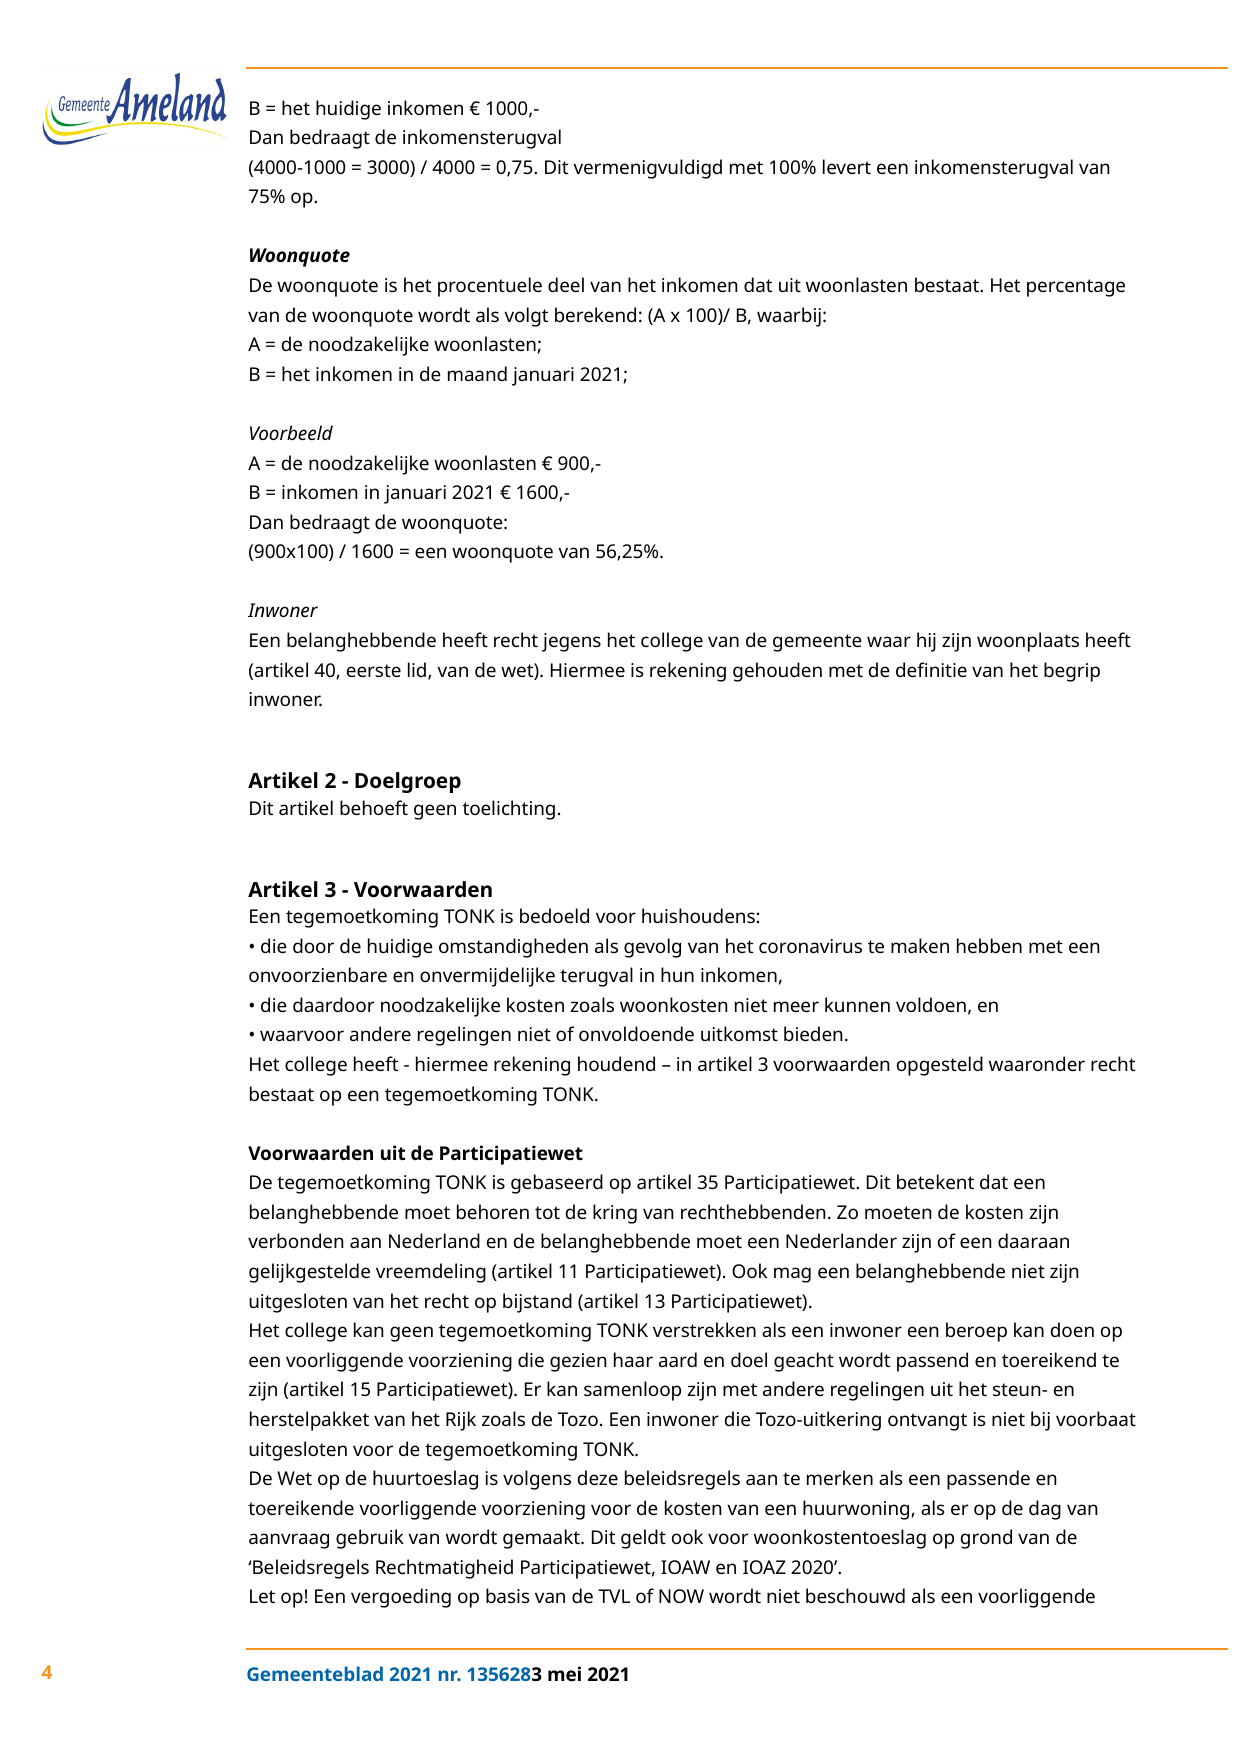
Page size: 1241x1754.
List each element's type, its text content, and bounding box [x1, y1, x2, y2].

text (900x100) / 1600 = een woonquote van 56,25%. [248, 538, 1152, 564]
text A = de noodzakelijke woonlasten € 900,- [248, 450, 1152, 476]
text Dan bedraagt de woonquote: [248, 509, 1152, 535]
text Dit artikel behoeft geen toelichting. [248, 795, 1152, 821]
text Voorwaarden uit de Participatiewet [248, 1140, 1152, 1166]
text B = het inkomen in de maand januari 2021; [248, 361, 1152, 387]
text • waarvoor andere regelingen niet of onvoldoende uitkomst bieden. [248, 1022, 1152, 1047]
text De Wet op de huurtoeslag is volgens deze beleidsregels aan te merken als een passende en toereikende voorliggende voorziening voor de kosten van een huurwoning, als er op de dag van aanvraag gebruik van wordt gemaakt. Dit geldt ook voor woonkostentoeslag op grond van de ‘Beleidsregels Rechtmatigheid Participatiewet, IOAW en IOAZ 2020’. [248, 1465, 1152, 1580]
text Artikel 3 - Voorwaarden [248, 875, 1152, 903]
text Artikel 2 - Doelgroep [248, 766, 1152, 795]
text (4000-1000 = 3000) / 4000 = 0,75. Dit vermenigvuldigd met 100% levert een inkomensterugval van 75% op. [248, 154, 1152, 209]
picture [41, 47, 231, 172]
text • die door de huidige omstandigheden als gevolg van het coronavirus te maken hebben met een onvoorzienbare en onvermijdelijke terugval in hun inkomen, [248, 933, 1152, 988]
text Woonquote [248, 243, 1152, 268]
text Een tegemoetkoming TONK is bedoeld voor huishoudens: [248, 903, 1152, 929]
text B = het huidige inkomen € 1000,- [248, 95, 1152, 121]
text Let op! Een vergoeding op basis van de TVL of NOW wordt niet beschouwd als een voorliggende [248, 1584, 1152, 1609]
text De woonquote is het procentuele deel van het inkomen dat uit woonlasten bestaat. Het percentage van de woonquote wordt als volgt berekend: (A x 100)/ B, waarbij: [248, 272, 1152, 328]
text Voorbeeld [248, 420, 1152, 446]
text De tegemoetkoming TONK is gebaseerd op artikel 35 Participatiewet. Dit betekent dat een belanghebbende moet behoren tot de kring van rechthebbenden. Zo moeten de kosten zijn verbonden aan Nederland en de belanghebbende moet een Nederlander zijn of een daaraan gelijkgestelde vreemdeling (artikel 11 Participatiewet). Ook mag een belanghebbende niet zijn uitgesloten van het recht op bijstand (artikel 13 Participatiewet). [248, 1169, 1152, 1314]
text Het college kan geen tegemoetkoming TONK verstrekken als een inwoner een beroep kan doen op een voorliggende voorziening die gezien haar aard en doel geacht wordt passend en toereikend te zijn (artikel 15 Participatiewet). Er kan samenloop zijn met andere regelingen uit het steun- en herstelpakket van het Rijk zoals de Tozo. Een inwoner die Tozo-uitkering ontvangt is niet bij voorbaat uitgesloten voor de tegemoetkoming TONK. [248, 1317, 1152, 1462]
text • die daardoor noodzakelijke kosten zoals woonkosten niet meer kunnen voldoen, en [248, 992, 1152, 1018]
text Dan bedraagt de inkomensterugval [248, 124, 1152, 150]
text Het college heeft - hiermee rekening houdend – in artikel 3 voorwaarden opgesteld waaronder recht bestaat op een tegemoetkoming TONK. [248, 1051, 1152, 1107]
text Inwoner [248, 598, 1152, 623]
text B = inkomen in januari 2021 € 1600,- [248, 479, 1152, 505]
text A = de noodzakelijke woonlasten; [248, 331, 1152, 357]
text Een belanghebbende heeft recht jegens het college van de gemeente waar hij zijn woonplaats heeft (artikel 40, eerste lid, van de wet). Hiermee is rekening gehouden met de definitie van het begrip inwoner. [248, 627, 1152, 712]
